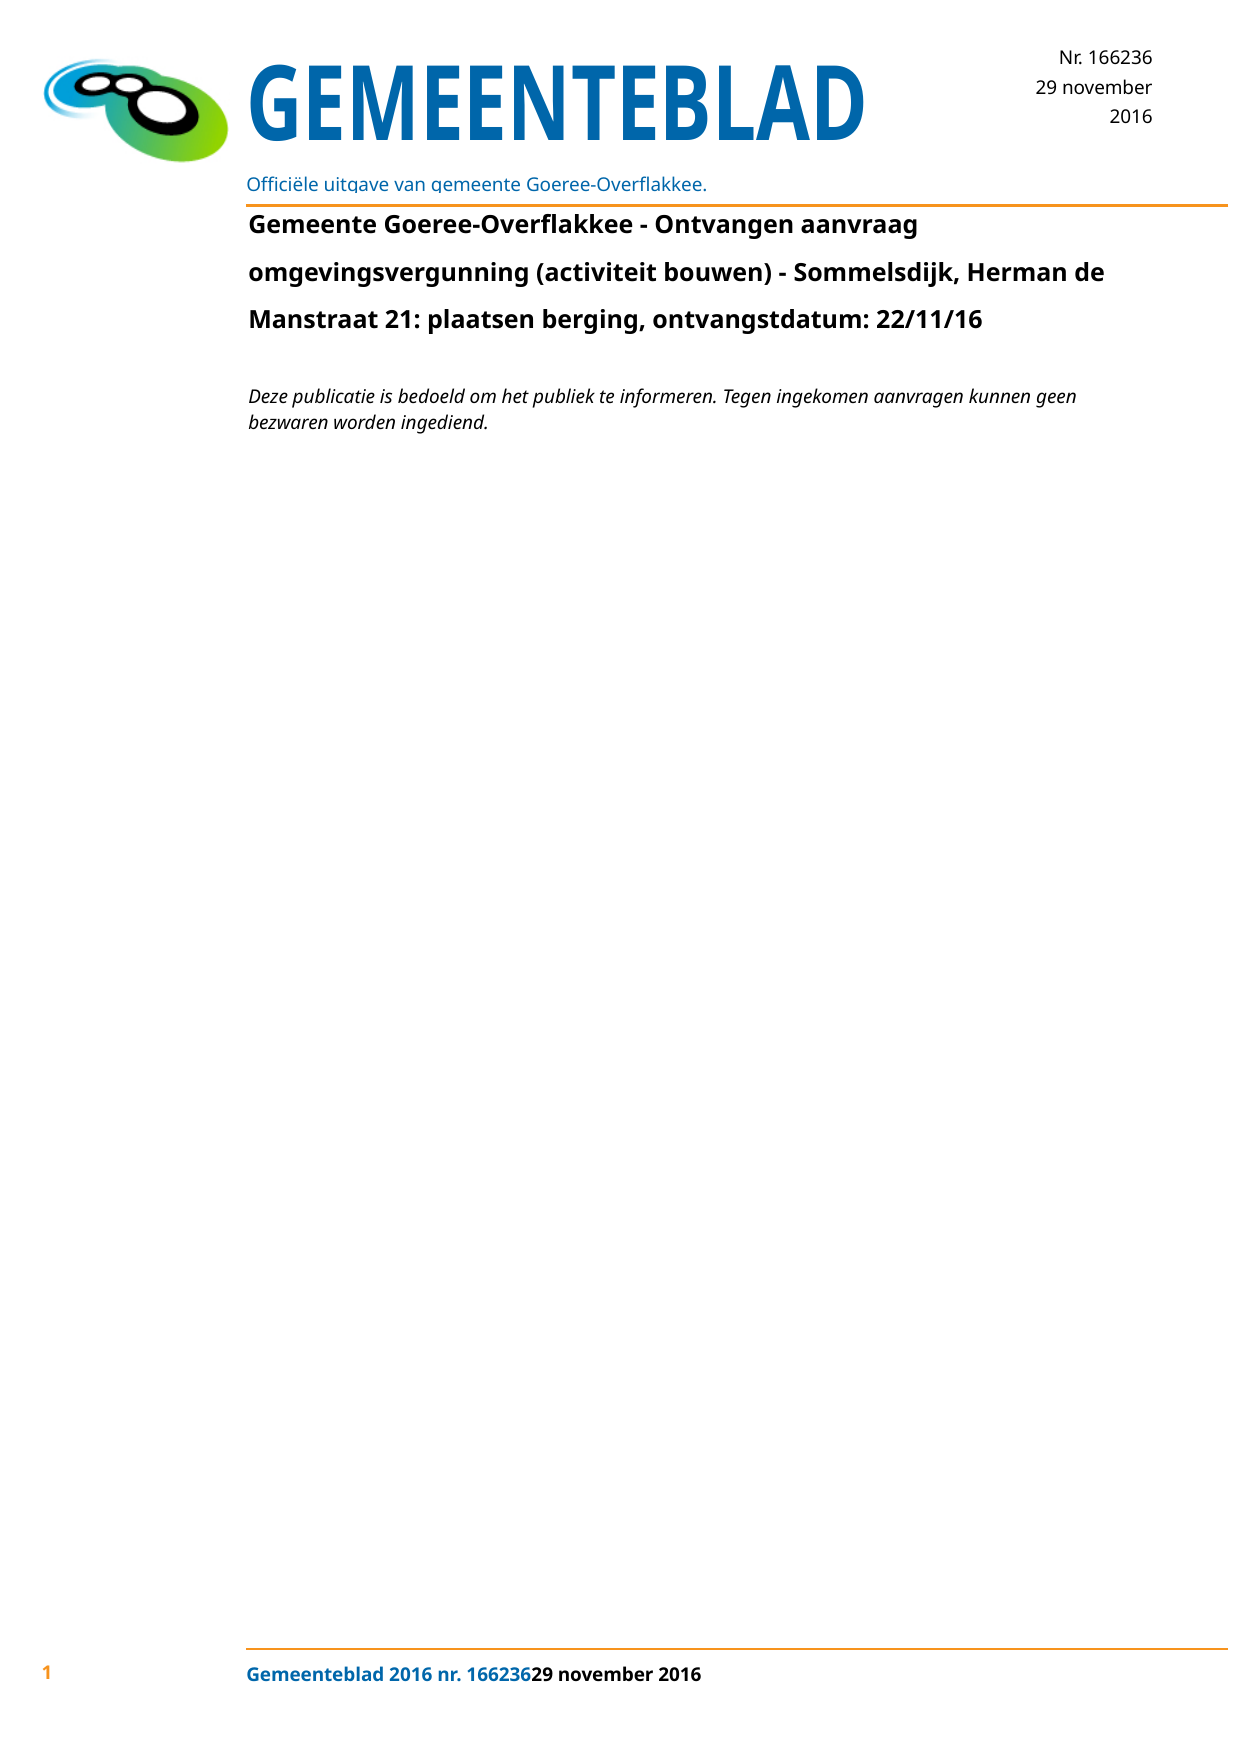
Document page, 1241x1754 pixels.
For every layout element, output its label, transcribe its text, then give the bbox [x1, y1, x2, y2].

picture [41, 47, 231, 172]
text Gemeente Goeree-Overflakkee - Ontvangen aanvraag omgevingsvergunning (activiteit bouwen) - Sommelsdijk, Herman de Manstraat 21: plaatsen berging, ontvangstdatum: 22/11/16 [248, 207, 1152, 336]
text Deze publicatie is bedoeld om het publiek te informeren. Tegen ingekomen aanvragen kunnen geen bezwaren worden ingediend. [248, 384, 1152, 435]
